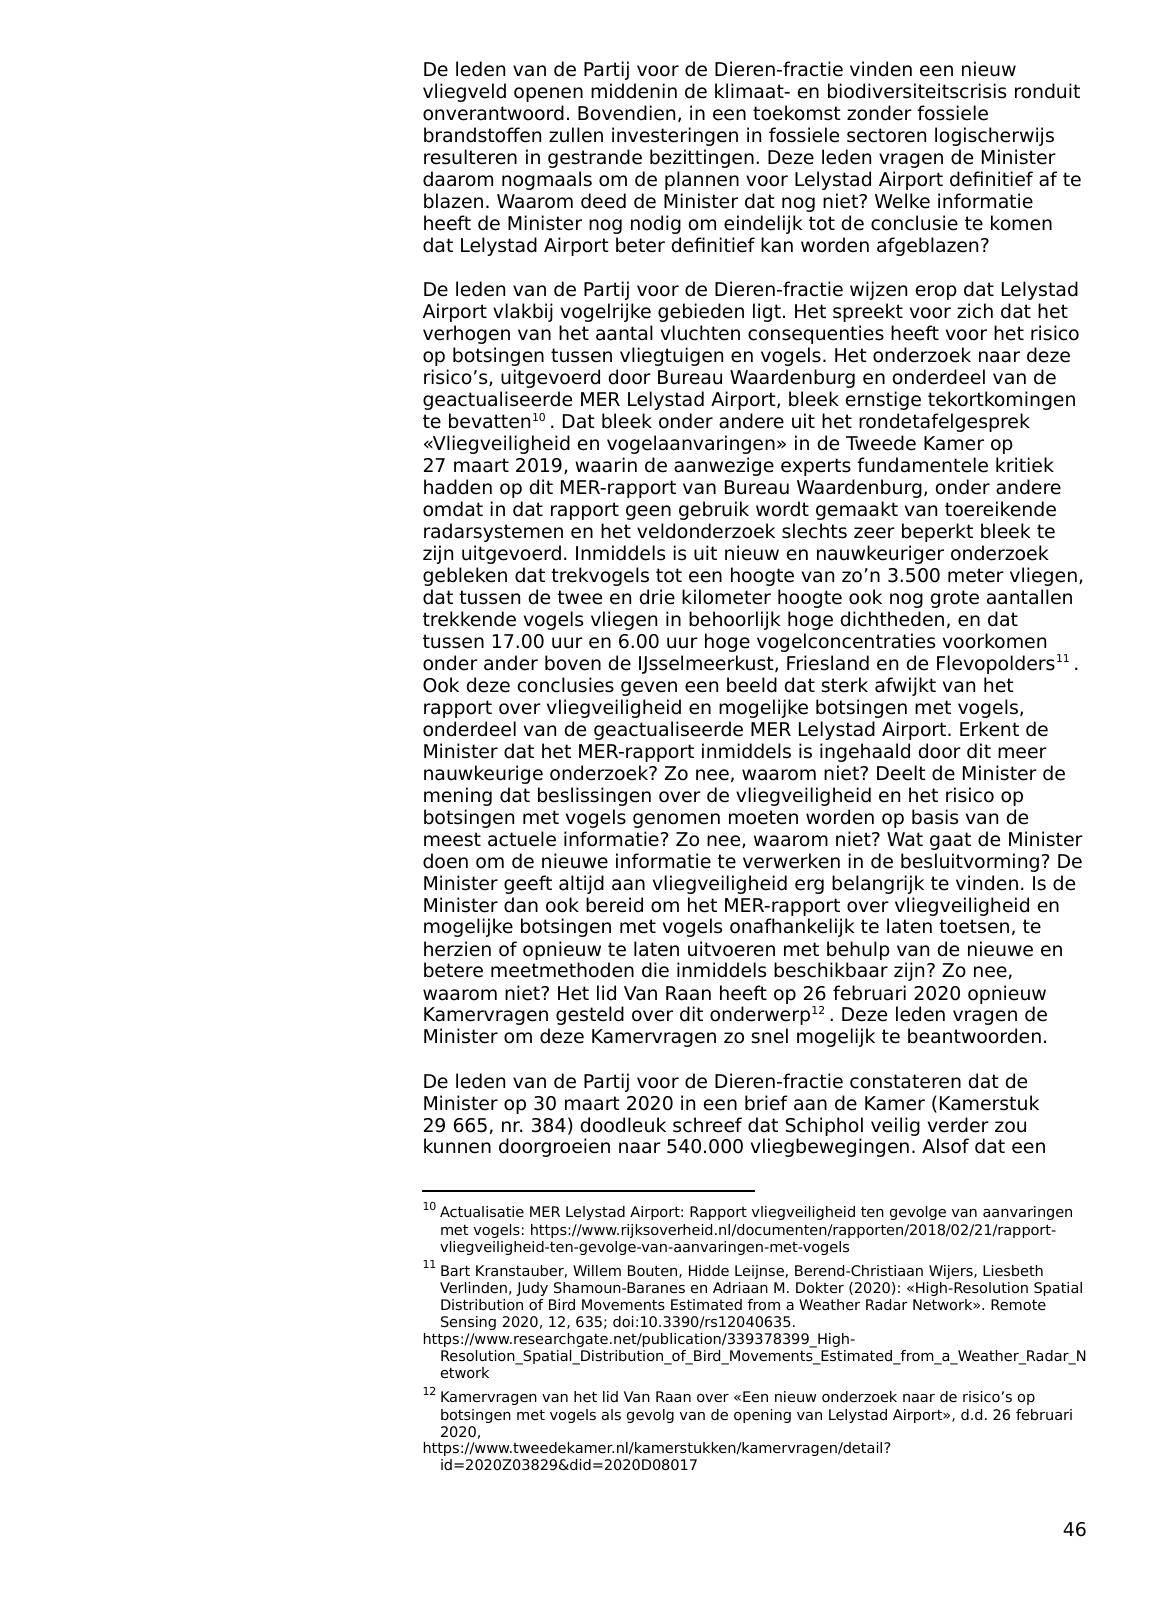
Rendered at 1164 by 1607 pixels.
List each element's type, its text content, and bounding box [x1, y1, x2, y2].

text De leden van de Partij voor de Dieren-fractie vinden een nieuw vliegveld openen middenin de klimaat- en biodiversiteitscrisis ronduit onverantwoord. Bovendien, in een toekomst zonder fossiele brandstoffen zullen investeringen in fossiele sectoren logischerwijs resulteren in gestrande bezittingen. Deze leden vragen de Minister daarom nogmaals om de plannen voor Lelystad Airport definitief af te blazen. Waarom deed de Minister dat nog niet? Welke informatie heeft de Minister nog nodig om eindelijk tot de conclusie te komen dat Lelystad Airport beter definitief kan worden afgeblazen? [422, 59, 1087, 257]
text Bart Kranstauber, Willem Bouten, Hidde Leijnse, Berend-Christiaan Wijers, Liesbeth Verlinden, Judy Shamoun-Baranes en Adriaan M. Dokter (2020): «High-Resolution Spatial Distribution of Bird Movements Estimated from a Weather Radar Network». Remote Sensing 2020, 12, 635; doi:10.3390/rs12040635. [422, 1258, 1087, 1331]
text De leden van de Partij voor de Dieren-fractie wijzen erop dat Lelystad Airport vlakbij vogelrijke gebieden ligt. Het spreekt voor zich dat het verhogen van het aantal vluchten consequenties heeft voor het risico op botsingen tussen vliegtuigen en vogels. Het onderzoek naar deze risico’s, uitgevoerd door Bureau Waardenburg en onderdeel van de geactualiseerde MER Lelystad Airport, bleek ernstige tekortkomingen te bevatten. Dat bleek onder andere uit het rondetafelgesprek «Vliegveiligheid en vogelaanvaringen» in de Tweede Kamer op 27 maart 2019, waarin de aanwezige experts fundamentele kritiek hadden op dit MER-rapport van Bureau Waardenburg, onder andere omdat in dat rapport geen gebruik wordt gemaakt van toereikende radarsystemen en het veldonderzoek slechts zeer beperkt bleek te zijn uitgevoerd. Inmiddels is uit nieuw en nauwkeuriger onderzoek gebleken dat trekvogels tot een hoogte van zo’n 3.500 meter vliegen, dat tussen de twee en drie kilometer hoogte ook nog grote aantallen trekkende vogels vliegen in behoorlijk hoge dichtheden, en dat tussen 17.00 uur en 6.00 uur hoge vogelconcentraties voorkomen onder ander boven de IJsselmeerkust, Friesland en de Flevopolders. Ook deze conclusies geven een beeld dat sterk afwijkt van het rapport over vliegveiligheid en mogelijke botsingen met vogels, onderdeel van de geactualiseerde MER Lelystad Airport. Erkent de Minister dat het MER-rapport inmiddels is ingehaald door dit meer nauwkeurige onderzoek? Zo nee, waarom niet? Deelt de Minister de mening dat beslissingen over de vliegveiligheid en het risico op botsingen met vogels genomen moeten worden op basis van de meest actuele informatie? Zo nee, waarom niet? Wat gaat de Minister doen om de nieuwe informatie te verwerken in de besluitvorming? De Minister geeft altijd aan vliegveiligheid erg belangrijk te vinden. Is de Minister dan ook bereid om het MER-rapport over vliegveiligheid en mogelijke botsingen met vogels onafhankelijk te laten toetsen, te herzien of opnieuw te laten uitvoeren met behulp van de nieuwe en betere meetmethoden die inmiddels beschikbaar zijn? Zo nee, waarom niet? Het lid Van Raan heeft op 26 februari 2020 opnieuw Kamervragen gesteld over dit onderwerp. Deze leden vragen de Minister om deze Kamervragen zo snel mogelijk te beantwoorden. [422, 279, 1087, 1048]
text Kamervragen van het lid Van Raan over «Een nieuw onderzoek naar de risico’s op botsingen met vogels als gevolg van de opening van Lelystad Airport», d.d. 26 februari 2020, [422, 1385, 1087, 1441]
text https://www.tweedekamer.nl/kamerstukken/kamervragen/detail?id=2020Z03829&did=2020D08017 [422, 1441, 1087, 1474]
text https://www.researchgate.net/publication/339378399_High-Resolution_Spatial_Distribution_of_Bird_Movements_Estimated_from_a_Weather_Radar_Network [422, 1331, 1087, 1382]
text Actualisatie MER Lelystad Airport: Rapport vliegveiligheid ten gevolge van aanvaringen met vogels: https://www.rijksoverheid.nl/documenten/rapporten/2018/02/21/rapport-vliegveiligheid-ten-gevolge-van-aanvaringen-met-vogels [422, 1200, 1087, 1256]
text De leden van de Partij voor de Dieren-fractie constateren dat de Minister op 30 maart 2020 in een brief aan de Kamer (Kamerstuk 29 665, nr. 384) doodleuk schreef dat Schiphol veilig verder zou kunnen doorgroeien naar 540.000 vliegbewegingen. Alsof dat een [422, 1071, 1087, 1158]
